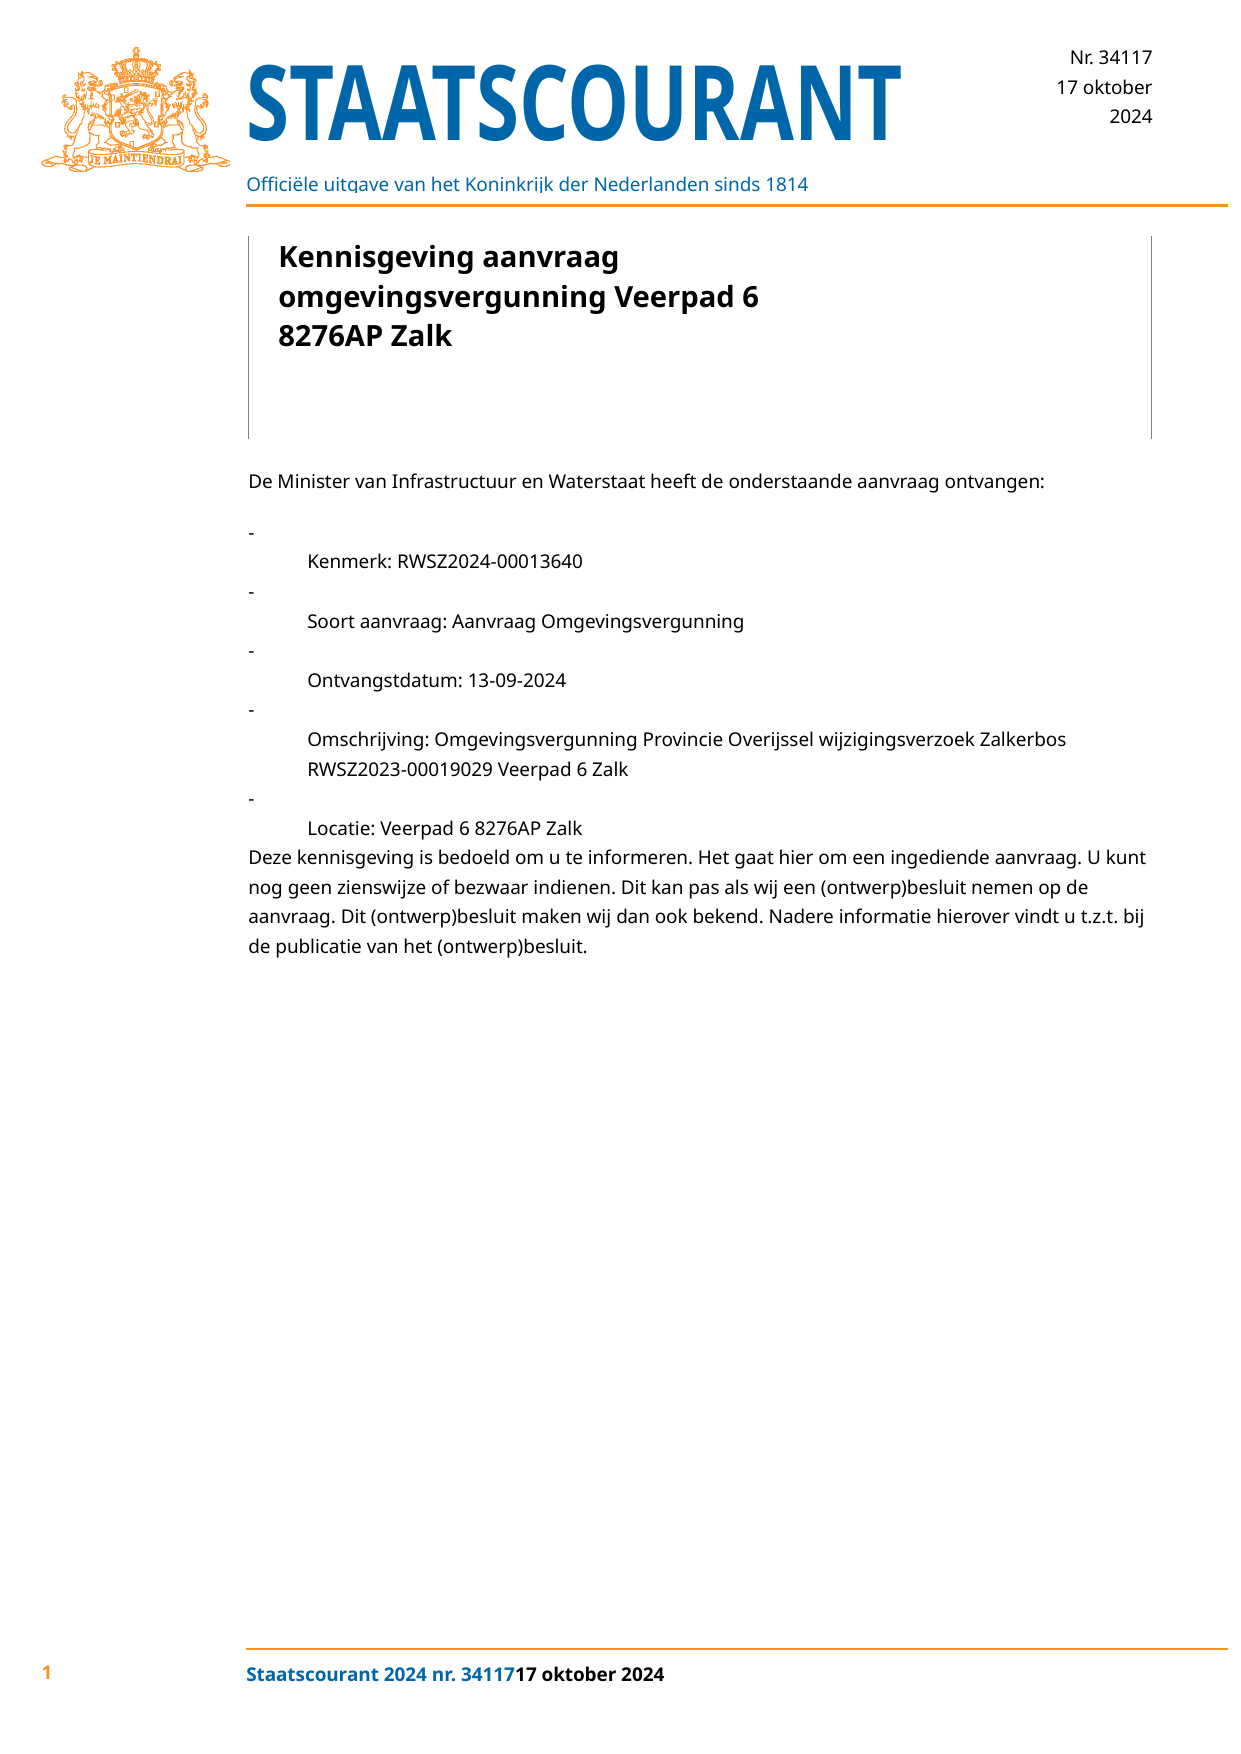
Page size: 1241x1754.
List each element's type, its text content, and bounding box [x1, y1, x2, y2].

list Kenmerk: RWSZ2024-00013640 [248, 549, 1152, 574]
table_header [850, 236, 912, 413]
list Locatie: Veerpad 6 8276AP Zalk [248, 815, 1152, 841]
table_header Kennisgeving aanvraag omgevingsvergunning Veerpad 6 8276AP Zalk [249, 236, 850, 439]
list Ontvangstdatum: 13-09-2024 [248, 667, 1152, 693]
list Omschrijving: Omgevingsvergunning Provincie Overijssel wijzigingsverzoek Zalkerbos RWSZ2023-00019029 Veerpad 6 Zalk [248, 726, 1152, 781]
list Soort aanvraag: Aanvraag Omgevingsvergunning [248, 608, 1152, 633]
table_header [1090, 236, 1151, 413]
picture [912, 236, 1090, 414]
text De Minister van Infrastructuur en Waterstaat heeft de onderstaande aanvraag ontvangen: [248, 469, 1152, 494]
table_header [850, 414, 1151, 439]
picture [41, 47, 231, 172]
text Deze kennisgeving is bedoeld om u te informeren. Het gaat hier om een ingediende aanvraag. U kunt nog geen zienswijze of bezwaar indienen. Dit kan pas als wij een (ontwerp)besluit nemen op de aanvraag. Dit (ontwerp)besluit maken wij dan ook bekend. Nadere informatie hierover vindt u t.z.t. bij de publicatie van het (ontwerp)besluit. [248, 844, 1152, 959]
